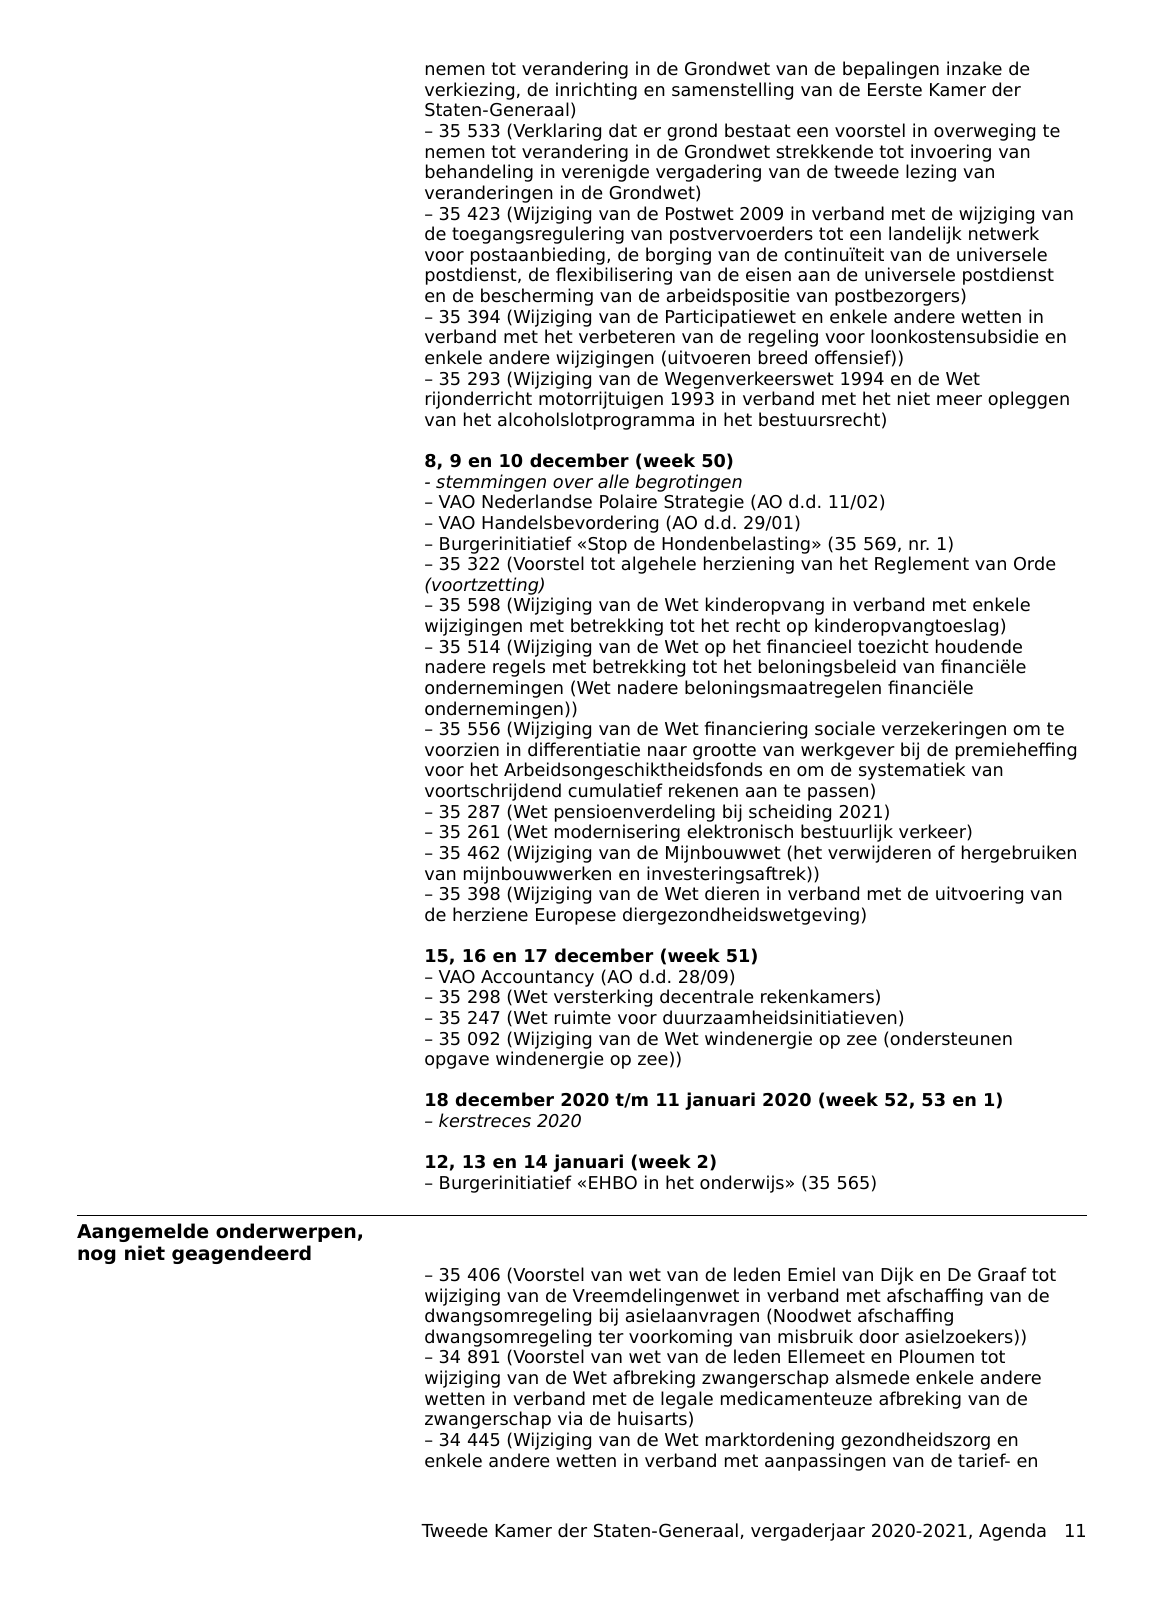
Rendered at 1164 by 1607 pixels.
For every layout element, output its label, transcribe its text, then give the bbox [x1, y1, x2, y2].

table_cell [77, 802, 401, 822]
table_cell [401, 1430, 418, 1471]
table_cell – Burgerinitiatief «EHBO in het onderwijs» (35 565) [418, 1173, 1087, 1193]
table_cell [401, 1348, 418, 1430]
table_cell [401, 307, 418, 368]
table_cell [77, 719, 401, 802]
table_cell – 35 406 (Voorstel van wet van de leden Emiel van Dijk en De Graaf tot wijziging van de Vreemdelingenwet in verband met afschaffing van de dwangsomregeling bij asielaanvragen (Noodwet afschaffing dwangsomregeling ter voorkoming van misbruik door asielzoekers)) [418, 1265, 1087, 1347]
table_cell [77, 946, 401, 967]
table_cell [401, 204, 418, 307]
table_cell – 35 556 (Wijziging van de Wet financiering sociale verzekeringen om te voorzien in differentiatie naar grootte van werkgever bij de premieheffing voor het Arbeidsongeschiktheidsfonds en om de systematiek van voortschrijdend cumulatief rekenen aan te passen) [418, 719, 1087, 802]
table_cell [401, 121, 418, 203]
table_cell – kerstreces 2020 [418, 1111, 1087, 1132]
table_cell [401, 1152, 418, 1173]
table_cell [77, 472, 401, 492]
table_cell [77, 1348, 401, 1430]
table_cell [77, 1029, 401, 1070]
table_cell [401, 946, 418, 967]
table_cell – 35 293 (Wijziging van de Wegenverkeerswet 1994 en de Wet rijonderricht motorrijtuigen 1993 in verband met het niet meer opleggen van het alcoholslotprogramma in het bestuursrecht) [418, 369, 1087, 430]
table_cell [401, 534, 418, 554]
table_cell [77, 884, 401, 925]
table_cell [401, 802, 418, 822]
table_cell [77, 513, 401, 533]
table_cell [77, 1090, 401, 1111]
table_cell – VAO Handelsbevordering (AO d.d. 29/01) [418, 513, 1087, 533]
table_cell [77, 925, 401, 946]
table_cell [401, 595, 418, 637]
table_cell – 35 462 (Wijziging van de Mijnbouwwet (het verwijderen of hergebruiken van mijnbouwwerken en investeringsaftrek)) [418, 843, 1087, 884]
table_cell [401, 492, 418, 513]
table_cell [77, 1111, 401, 1132]
table_cell 18 december 2020 t/m 11 januari 2020 (week 52, 53 en 1) [418, 1090, 1087, 1111]
table_cell – 35 398 (Wijziging van de Wet dieren in verband met de uitvoering van de herziene Europese diergezondheidswetgeving) [418, 884, 1087, 925]
table_cell [401, 1265, 418, 1347]
table_cell [401, 430, 418, 451]
table_cell [418, 1070, 1087, 1090]
table_cell [401, 1008, 418, 1028]
table_cell [401, 1090, 418, 1111]
table_cell [77, 1430, 401, 1471]
table_cell [401, 369, 418, 430]
table_cell – VAO Accountancy (AO d.d. 28/09) [418, 967, 1087, 987]
table_cell – 35 092 (Wijziging van de Wet windenergie op zee (ondersteunen opgave windenergie op zee)) [418, 1029, 1087, 1070]
table_cell – 35 287 (Wet pensioenverdeling bij scheiding 2021) [418, 802, 1087, 822]
table_cell [77, 1070, 401, 1090]
table_cell – 35 514 (Wijziging van de Wet op het financieel toezicht houdende nadere regels met betrekking tot het beloningsbeleid van financiële ondernemingen (Wet nadere beloningsmaatregelen financiële ondernemingen)) [418, 637, 1087, 719]
table_cell [401, 967, 418, 987]
table_cell [77, 987, 401, 1008]
table_cell [77, 204, 401, 307]
table_cell [401, 513, 418, 533]
table_cell [401, 1029, 418, 1070]
table_cell [77, 430, 401, 451]
table_cell – 35 247 (Wet ruimte voor duurzaamheidsinitiatieven) [418, 1008, 1087, 1028]
table_cell – VAO Nederlandse Polaire Strategie (AO d.d. 11/02) [418, 492, 1087, 513]
table_cell [77, 1008, 401, 1028]
table_cell [401, 637, 418, 719]
table_cell – 34 891 (Voorstel van wet van de leden Ellemeet en Ploumen tot wijziging van de Wet afbreking zwangerschap alsmede enkele andere wetten in verband met de legale medicamenteuze afbreking van de zwangerschap via de huisarts) [418, 1348, 1087, 1430]
table_cell [77, 369, 401, 430]
table_cell [401, 59, 418, 121]
table_cell [77, 1173, 401, 1193]
table_cell [401, 472, 418, 492]
table_cell [401, 1070, 418, 1090]
table_cell – Burgerinitiatief «Stop de Hondenbelasting» (35 569, nr. 1) [418, 534, 1087, 554]
table_cell 12, 13 en 14 januari (week 2) [418, 1152, 1087, 1173]
table_cell 15, 16 en 17 december (week 51) [418, 946, 1087, 967]
table_cell [401, 925, 418, 946]
table_cell [401, 451, 418, 472]
table_cell [418, 430, 1087, 451]
table_cell – 35 533 (Verklaring dat er grond bestaat een voorstel in overweging te nemen tot verandering in de Grondwet strekkende tot invoering van behandeling in verenigde vergadering van de tweede lezing van veranderingen in de Grondwet) [418, 121, 1087, 203]
table_cell 8, 9 en 10 december (week 50) [418, 451, 1087, 472]
table_header [401, 1216, 418, 1265]
table_cell [77, 121, 401, 203]
table_cell – 35 394 (Wijziging van de Participatiewet en enkele andere wetten in verband met het verbeteren van de regeling voor loonkostensubsidie en enkele andere wijzigingen (uitvoeren breed offensief)) [418, 307, 1087, 368]
table_cell [77, 307, 401, 368]
table_cell [77, 1132, 401, 1152]
table_cell [418, 925, 1087, 946]
table_cell – 35 423 (Wijziging van de Postwet 2009 in verband met de wijziging van de toegangsregulering van postvervoerders tot een landelijk netwerk voor postaanbieding, de borging van de continuïteit van de universele postdienst, de flexibilisering van de eisen aan de universele postdienst en de bescherming van de arbeidspositie van postbezorgers) [418, 204, 1087, 307]
table_cell [77, 1265, 401, 1347]
table_cell [401, 822, 418, 843]
table_cell – 35 298 (Wet versterking decentrale rekenkamers) [418, 987, 1087, 1008]
table_cell [77, 534, 401, 554]
table_cell [77, 554, 401, 595]
table_header Aangemelde onderwerpen, nog niet geagendeerd [77, 1216, 401, 1265]
table_cell [77, 59, 401, 121]
table_cell [401, 1132, 418, 1152]
table_cell nemen tot verandering in de Grondwet van de bepalingen inzake de verkiezing, de inrichting en samenstelling van de Eerste Kamer der Staten-Generaal) [418, 59, 1087, 121]
table_cell [77, 451, 401, 472]
table_cell [401, 1111, 418, 1132]
table_cell [401, 884, 418, 925]
table_cell – 35 598 (Wijziging van de Wet kinderopvang in verband met enkele wijzigingen met betrekking tot het recht op kinderopvangtoeslag) [418, 595, 1087, 637]
table_cell [401, 1173, 418, 1193]
table_cell [401, 843, 418, 884]
table_header [418, 1216, 1087, 1265]
table_cell – 35 261 (Wet modernisering elektronisch bestuurlijk verkeer) [418, 822, 1087, 843]
table_cell [77, 595, 401, 637]
table_cell [77, 1152, 401, 1173]
table_cell [401, 987, 418, 1008]
table_cell [418, 1132, 1087, 1152]
table_cell [77, 637, 401, 719]
table_cell [401, 719, 418, 802]
table_cell [401, 554, 418, 595]
table_cell [77, 843, 401, 884]
table_cell [77, 822, 401, 843]
table_cell – 34 445 (Wijziging van de Wet marktordening gezondheidszorg en enkele andere wetten in verband met aanpassingen van de tarief- en [418, 1430, 1087, 1471]
table_cell – 35 322 (Voorstel tot algehele herziening van het Reglement van Orde (voortzetting) [418, 554, 1087, 595]
table_cell - stemmingen over alle begrotingen [418, 472, 1087, 492]
table_cell [77, 492, 401, 513]
table_cell [77, 967, 401, 987]
